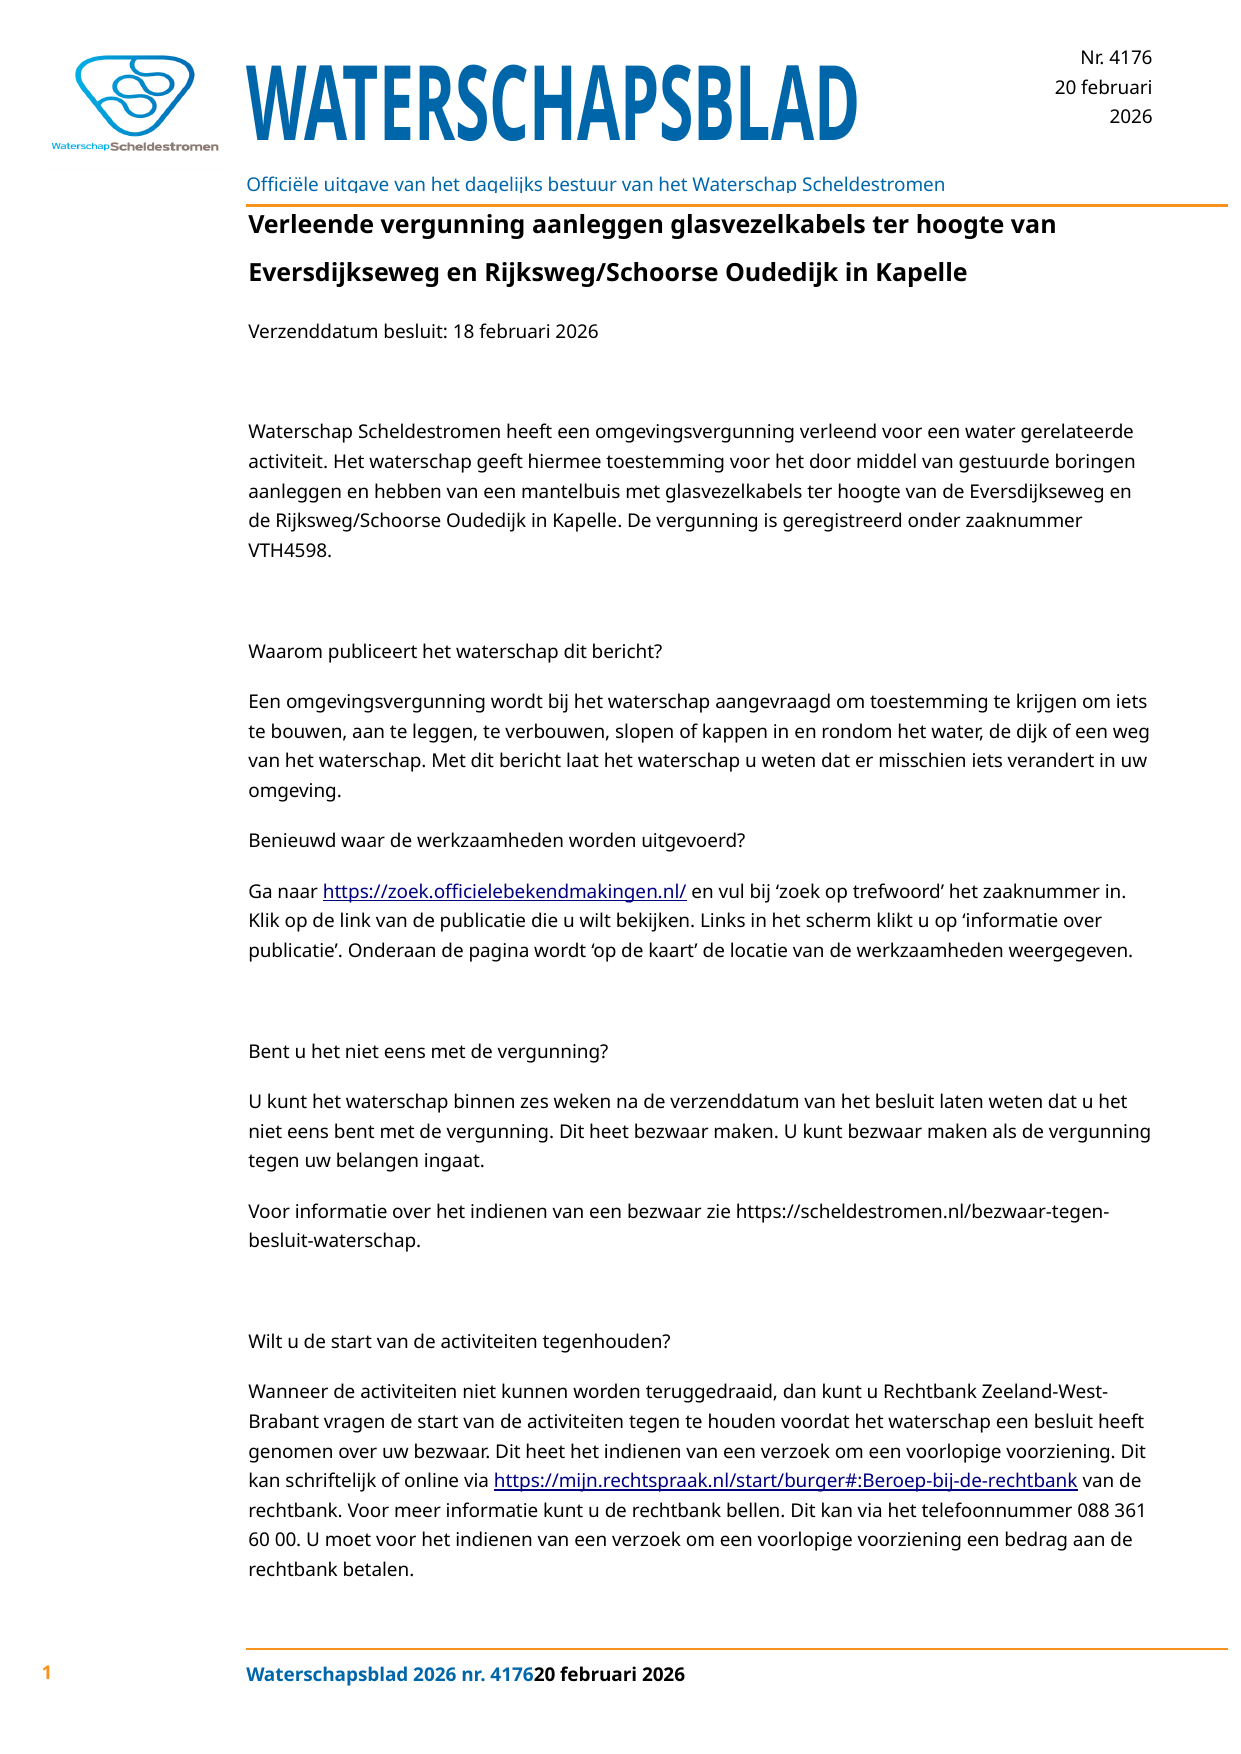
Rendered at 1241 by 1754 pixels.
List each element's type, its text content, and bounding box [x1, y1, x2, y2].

text U kunt het waterschap binnen zes weken na de verzenddatum van het besluit laten weten dat u het niet eens bent met de vergunning. Dit heet bezwaar maken. U kunt bezwaar maken als de vergunning tegen uw belangen ingaat. [248, 1088, 1152, 1173]
text Verleende vergunning aanleggen glasvezelkabels ter hoogte van Eversdijkseweg en Rijksweg/Schoorse Oudedijk in Kapelle [248, 207, 1152, 288]
text Ga naar https://zoek.officielebekendmakingen.nl/ en vul bij ‘zoek op trefwoord’ het zaaknummer in. Klik op de link van de publicatie die u wilt bekijken. Links in het scherm klikt u op ‘informatie over publicatie’. Onderaan de pagina wordt ‘op de kaart’ de locatie van de werkzaamheden weergegeven. [248, 878, 1152, 963]
text Verzenddatum besluit: 18 februari 2026 [248, 318, 1152, 344]
text Waarom publiceert het waterschap dit bericht? [248, 638, 1152, 664]
text Waterschap Scheldestromen heeft een omgevingsvergunning verleend voor een water gerelateerde activiteit. Het waterschap geeft hiermee toestemming voor het door middel van gestuurde boringen aanleggen en hebben van een mantelbuis met glasvezelkabels ter hoogte van de Eversdijkseweg en de Rijksweg/Schoorse Oudedijk in Kapelle. De vergunning is geregistreerd onder zaaknummer VTH4598. [248, 419, 1152, 563]
text Benieuwd waar de werkzaamheden worden uitgevoerd? [248, 827, 1152, 853]
text Bent u het niet eens met de vergunning? [248, 1038, 1152, 1064]
text Een omgevingsvergunning wordt bij het waterschap aangevraagd om toestemming te krijgen om iets te bouwen, aan te leggen, te verbouwen, slopen of kappen in en rondom het water, de dijk of een weg van het waterschap. Met dit bericht laat het waterschap u weten dat er misschien iets verandert in uw omgeving. [248, 688, 1152, 803]
text Wanneer de activiteiten niet kunnen worden teruggedraaid, dan kunt u Rechtbank Zeeland-West-Brabant vragen de start van de activiteiten tegen te houden voordat het waterschap een besluit heeft genomen over uw bezwaar. Dit heet het indienen van een verzoek om een voorlopige voorziening. Dit kan schriftelijk of online via https://mijn.rechtspraak.nl/start/burger#:Beroep-bij-de-rechtbank van de rechtbank. Voor meer informatie kunt u de rechtbank bellen. Dit kan via het telefoonnummer 088 361 60 00. U moet voor het indienen van een verzoek om een voorlopige voorziening een bedrag aan de rechtbank betalen. [248, 1379, 1152, 1582]
text Wilt u de start van de activiteiten tegenhouden? [248, 1328, 1152, 1354]
text Voor informatie over het indienen van een bezwaar zie https://scheldestromen.nl/bezwaar-tegen-besluit-waterschap. [248, 1198, 1152, 1253]
picture [41, 47, 231, 172]
